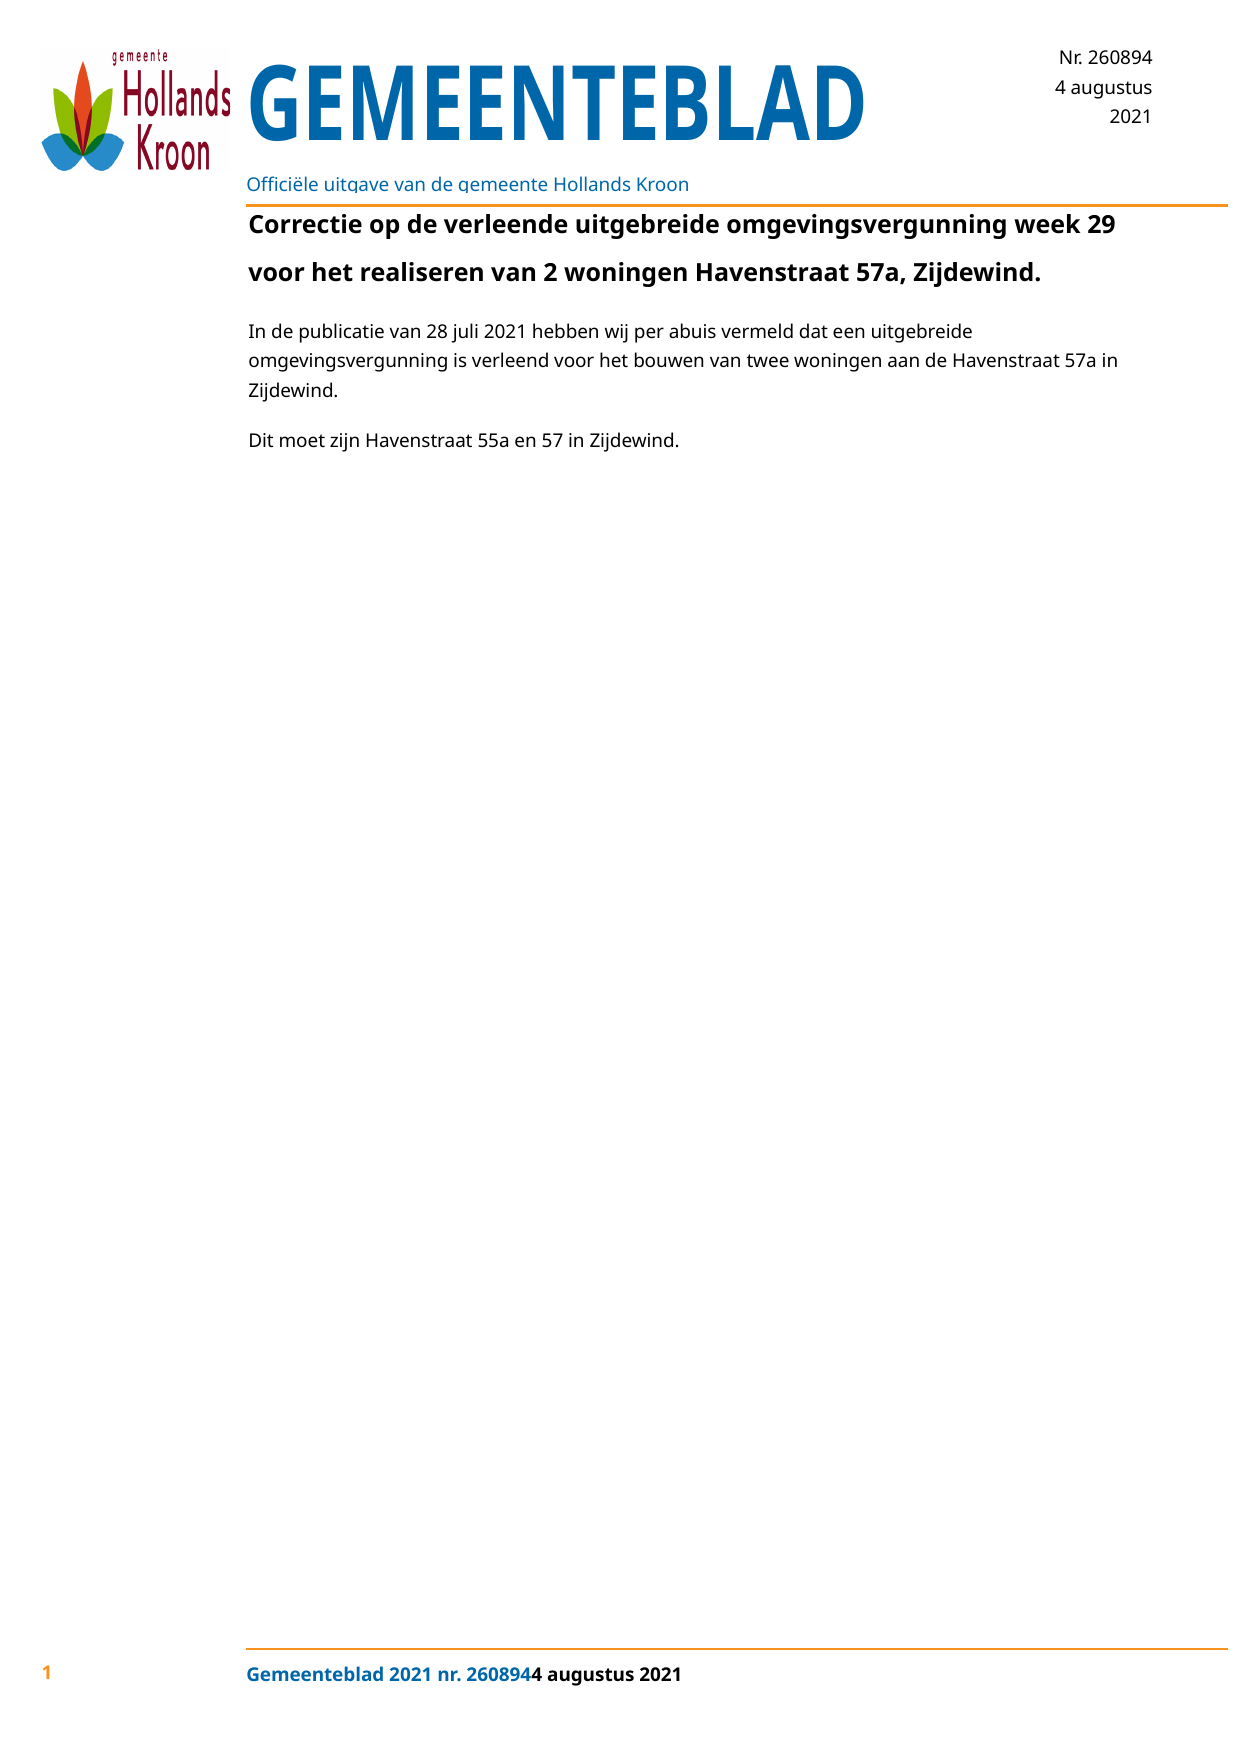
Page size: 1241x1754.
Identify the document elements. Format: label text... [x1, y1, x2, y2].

text Dit moet zijn Havenstraat 55a en 57 in Zijdewind. [248, 427, 1152, 453]
text In de publicatie van 28 juli 2021 hebben wij per abuis vermeld dat een uitgebreide omgevingsvergunning is verleend voor het bouwen van twee woningen aan de Havenstraat 57a in Zijdewind. [248, 318, 1152, 403]
picture [41, 47, 231, 172]
text Correctie op de verleende uitgebreide omgevingsvergunning week 29 voor het realiseren van 2 woningen Havenstraat 57a, Zijdewind. [248, 207, 1152, 288]
